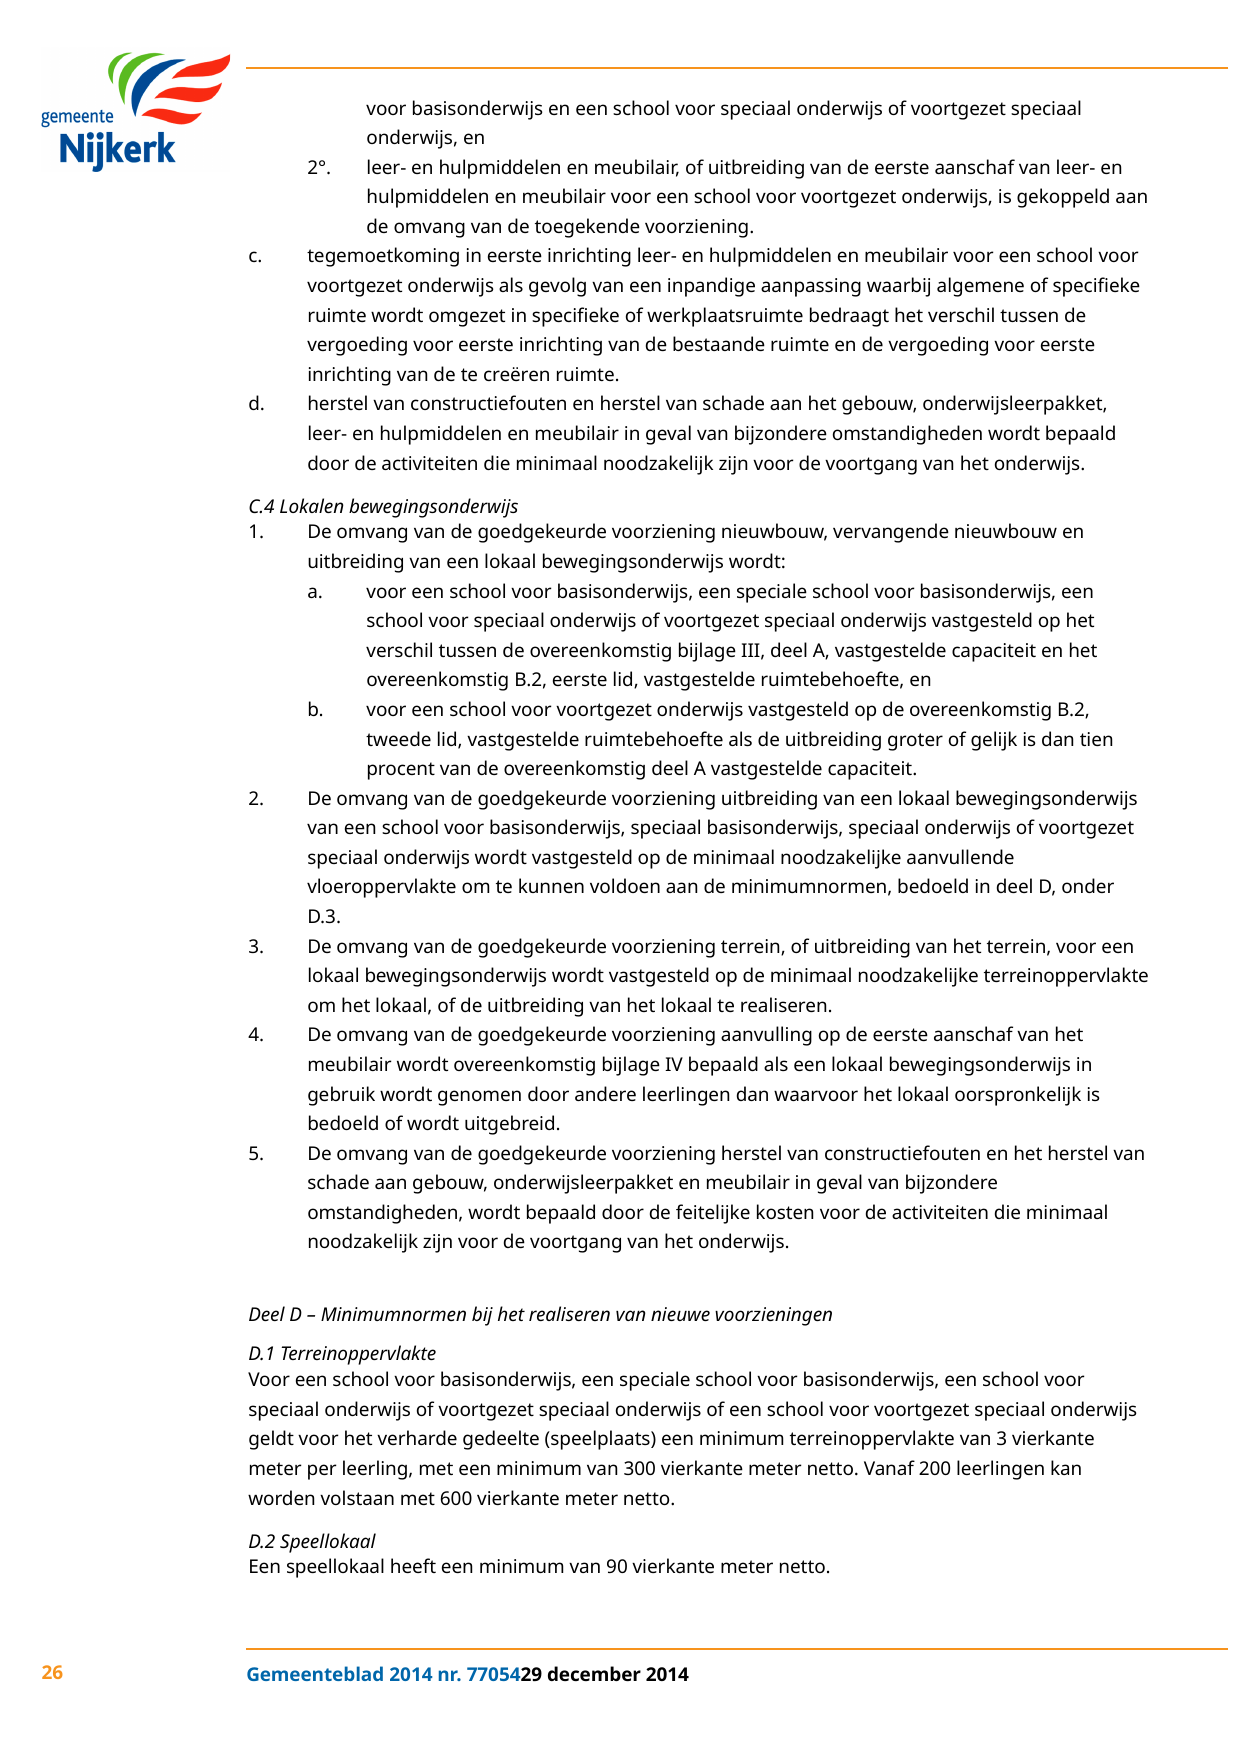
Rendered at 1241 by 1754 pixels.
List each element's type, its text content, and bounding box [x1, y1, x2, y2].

list tegemoetkoming in eerste inrichting leer- en hulpmiddelen en meubilair voor een school voor voortgezet onderwijs als gevolg van een inpandige aanpassing waarbij algemene of specifieke ruimte wordt omgezet in specifieke of werkplaatsruimte bedraagt het verschil tussen de vergoeding voor eerste inrichting van de bestaande ruimte en de vergoeding voor eerste inrichting van de te creëren ruimte. [248, 243, 1152, 387]
list De omvang van de goedgekeurde voorziening herstel van constructiefouten en het herstel van schade aan gebouw, onderwijsleerpakket en meubilair in geval van bijzondere omstandigheden, wordt bepaald door de feitelijke kosten voor de activiteiten die minimaal noodzakelijk zijn voor de voortgang van het onderwijs. [248, 1140, 1152, 1254]
text D.1 Terreinoppervlakte [248, 1341, 1152, 1366]
list De omvang van de goedgekeurde voorziening nieuwbouw, vervangende nieuwbouw en uitbreiding van een lokaal bewegingsonderwijs wordt: [248, 519, 1152, 574]
text Deel D – Minimumnormen bij het realiseren van nieuwe voorzieningen [248, 1301, 1152, 1327]
list leer- en hulpmiddelen en meubilair, of uitbreiding van de eerste aanschaf van leer- en hulpmiddelen en meubilair voor een school voor voortgezet onderwijs, is gekoppeld aan de omvang van de toegekende voorziening. [307, 154, 1152, 239]
text Een speellokaal heeft een minimum van 90 vierkante meter netto. [248, 1553, 1152, 1579]
text D.2 Speellokaal [248, 1528, 1152, 1553]
list De omvang van de goedgekeurde voorziening terrein, of uitbreiding van het terrein, voor een lokaal bewegingsonderwijs wordt vastgesteld op de minimaal noodzakelijke terreinoppervlakte om het lokaal, of de uitbreiding van het lokaal te realiseren. [248, 933, 1152, 1018]
list De omvang van de goedgekeurde voorziening uitbreiding van een lokaal bewegingsonderwijs van een school voor basisonderwijs, speciaal basisonderwijs, speciaal onderwijs of voortgezet speciaal onderwijs wordt vastgesteld op de minimaal noodzakelijke aanvullende vloeroppervlakte om te kunnen voldoen aan de minimumnormen, bedoeld in deel D, onder D.3. [248, 785, 1152, 929]
list herstel van constructiefouten en herstel van schade aan het gebouw, onderwijsleerpakket, leer- en hulpmiddelen en meubilair in geval van bijzondere omstandigheden wordt bepaald door de activiteiten die minimaal noodzakelijk zijn voor de voortgang van het onderwijs. [248, 391, 1152, 476]
text C.4 Lokalen bewegingsonderwijs [248, 493, 1152, 519]
list De omvang van de goedgekeurde voorziening aanvulling op de eerste aanschaf van het meubilair wordt overeenkomstig bijlage IV bepaald als een lokaal bewegingsonderwijs in gebruik wordt genomen door andere leerlingen dan waarvoor het lokaal oorspronkelijk is bedoeld of wordt uitgebreid. [248, 1022, 1152, 1136]
text Voor een school voor basisonderwijs, een speciale school voor basisonderwijs, een school voor speciaal onderwijs of voortgezet speciaal onderwijs of een school voor voortgezet speciaal onderwijs geldt voor het verharde gedeelte (speelplaats) een minimum terreinoppervlakte van 3 vierkante meter per leerling, met een minimum van 300 vierkante meter netto. Vanaf 200 leerlingen kan worden volstaan met 600 vierkante meter netto. [248, 1366, 1152, 1510]
list voor basisonderwijs en een school voor speciaal onderwijs of voortgezet speciaal onderwijs, en [307, 95, 1152, 150]
list voor een school voor voortgezet onderwijs vastgesteld op de overeenkomstig B.2, tweede lid, vastgestelde ruimtebehoefte als de uitbreiding groter of gelijk is dan tien procent van de overeenkomstig deel A vastgestelde capaciteit. [307, 696, 1152, 781]
list voor een school voor basisonderwijs, een speciale school voor basisonderwijs, een school voor speciaal onderwijs of voortgezet speciaal onderwijs vastgesteld op het verschil tussen de overeenkomstig bijlage III, deel A, vastgestelde capaciteit en het overeenkomstig B.2, eerste lid, vastgestelde ruimtebehoefte, en [307, 578, 1152, 692]
picture [41, 47, 231, 172]
